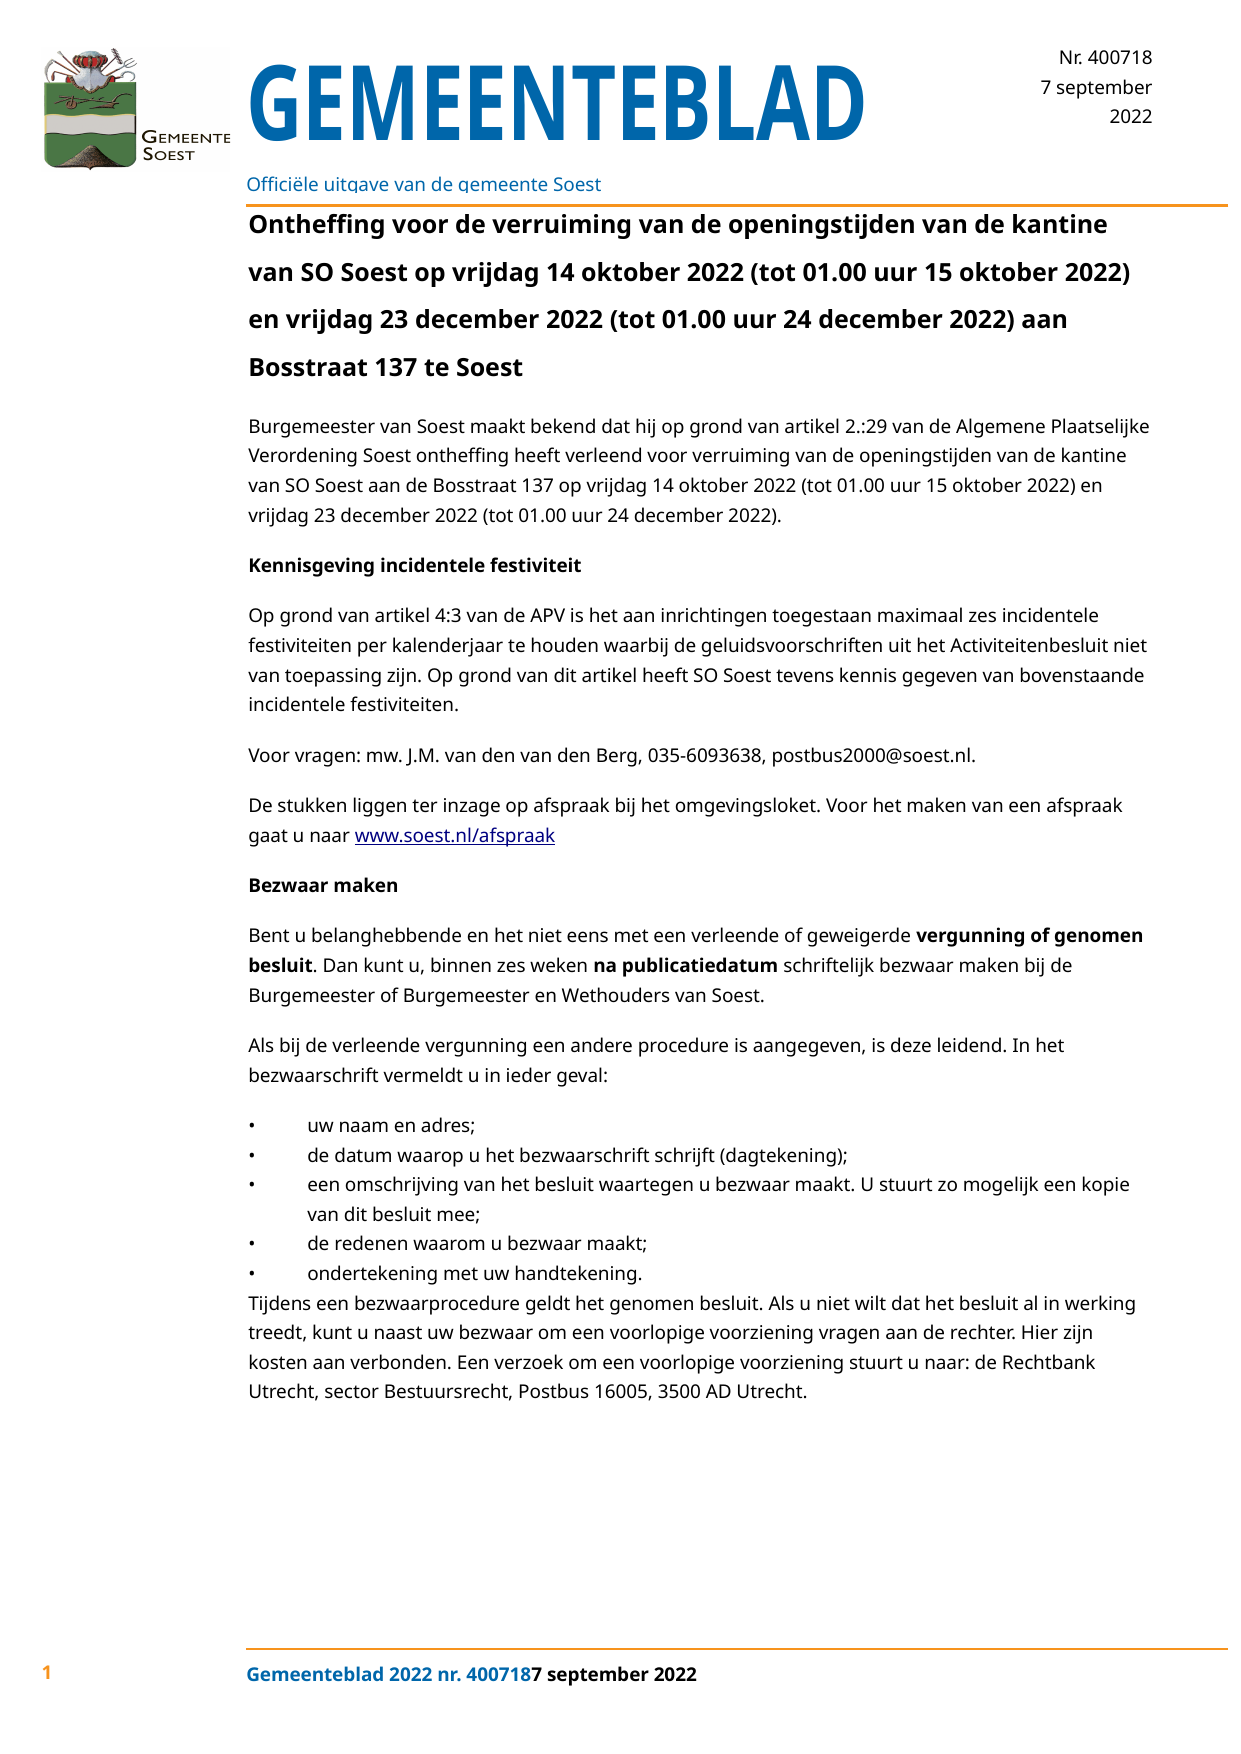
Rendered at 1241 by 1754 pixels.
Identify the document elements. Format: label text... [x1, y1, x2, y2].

text Ontheffing voor de verruiming van de openingstijden van de kantine van SO Soest op vrijdag 14 oktober 2022 (tot 01.00 uur 15 oktober 2022) en vrijdag 23 december 2022 (tot 01.00 uur 24 december 2022) aan Bosstraat 137 te Soest [248, 207, 1152, 384]
text Bezwaar maken [248, 872, 1152, 898]
text De stukken liggen ter inzage op afspraak bij het omgevingsloket. Voor het maken van een afspraak gaat u naar www.soest.nl/afspraak [248, 792, 1152, 848]
list de datum waarop u het bezwaarschrift schrijft (dagtekening); [248, 1142, 1152, 1168]
text Voor vragen: mw. J.M. van den van den Berg, 035-6093638, postbus2000@soest.nl. [248, 742, 1152, 768]
text Tijdens een bezwaarprocedure geldt het genomen besluit. Als u niet wilt dat het besluit al in werking treedt, kunt u naast uw bezwaar om een voorlopige voorziening vragen aan de rechter. Hier zijn kosten aan verbonden. Een verzoek om een voorlopige voorziening stuurt u naar: de Rechtbank Utrecht, sector Bestuursrecht, Postbus 16005, 3500 AD Utrecht. [248, 1290, 1152, 1404]
list de redenen waarom u bezwaar maakt; [248, 1231, 1152, 1256]
text Op grond van artikel 4:3 van de APV is het aan inrichtingen toegestaan maximaal zes incidentele festiviteiten per kalenderjaar te houden waarbij de geluidsvoorschriften uit het Activiteitenbesluit niet van toepassing zijn. Op grond van dit artikel heeft SO Soest tevens kennis gegeven van bovenstaande incidentele festiviteiten. [248, 603, 1152, 717]
picture [41, 47, 231, 172]
list een omschrijving van het besluit waartegen u bezwaar maakt. U stuurt zo mogelijk een kopie van dit besluit mee; [248, 1171, 1152, 1227]
text Burgemeester van Soest maakt bekend dat hij op grond van artikel 2.:29 van de Algemene Plaatselijke Verordening Soest ontheffing heeft verleend voor verruiming van de openingstijden van de kantine van SO Soest aan de Bosstraat 137 op vrijdag 14 oktober 2022 (tot 01.00 uur 15 oktober 2022) en vrijdag 23 december 2022 (tot 01.00 uur 24 december 2022). [248, 413, 1152, 528]
list ondertekening met uw handtekening. [248, 1260, 1152, 1286]
text Kennisgeving incidentele festiviteit [248, 552, 1152, 578]
text Bent u belanghebbende en het niet eens met een verleende of geweigerde vergunning of genomen besluit. Dan kunt u, binnen zes weken na publicatiedatum schriftelijk bezwaar maken bij de Burgemeester of Burgemeester en Wethouders van Soest. [248, 923, 1152, 1008]
list uw naam en adres; [248, 1112, 1152, 1138]
text Als bij de verleende vergunning een andere procedure is aangegeven, is deze leidend. In het bezwaarschrift vermeldt u in ieder geval: [248, 1032, 1152, 1088]
